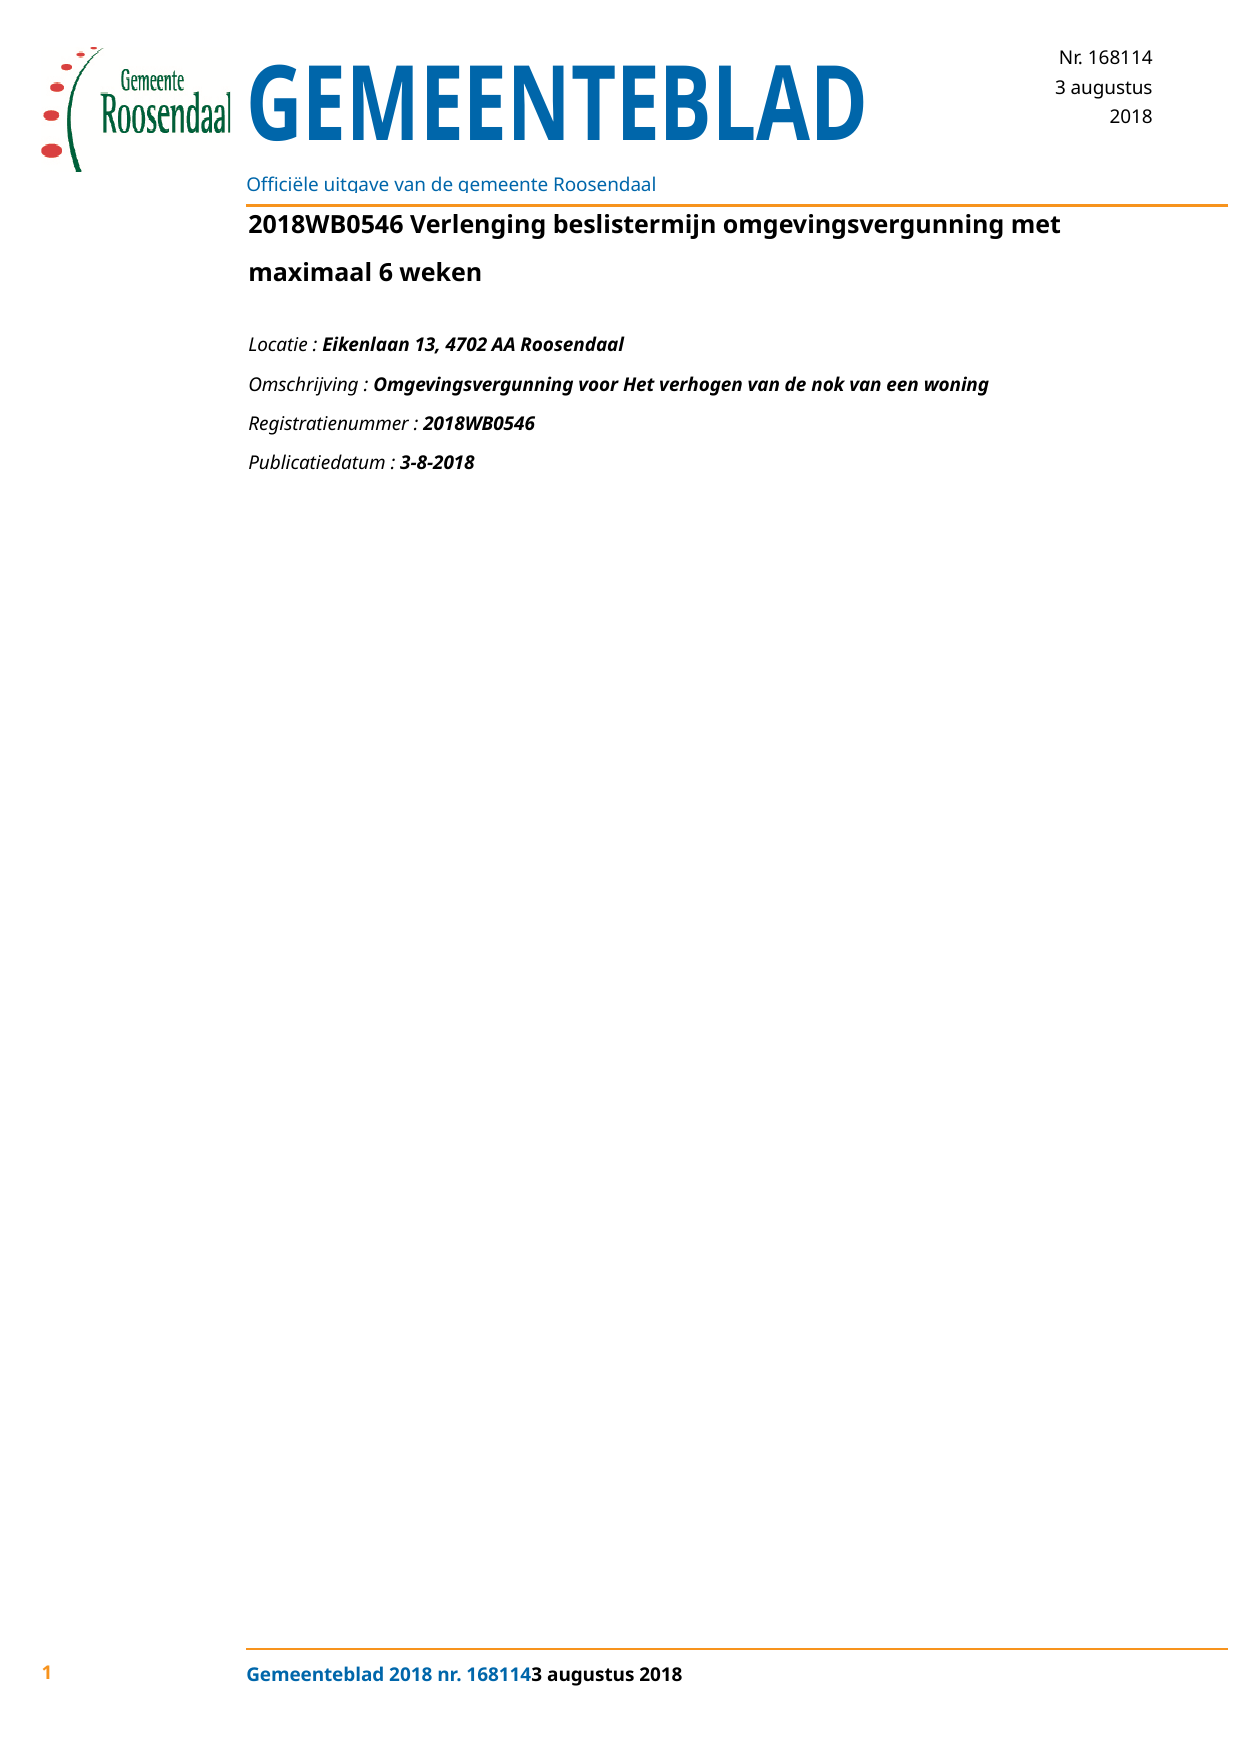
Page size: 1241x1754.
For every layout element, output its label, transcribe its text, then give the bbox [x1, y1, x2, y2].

text Registratienummer : 2018WB0546 [248, 410, 1152, 436]
picture [41, 47, 231, 172]
text Omschrijving : Omgevingsvergunning voor Het verhogen van de nok van een woning [248, 371, 1152, 396]
text 2018WB0546 Verlenging beslistermijn omgevingsvergunning met maximaal 6 weken [248, 207, 1152, 288]
text Locatie : Eikenlaan 13, 4702 AA Roosendaal [248, 331, 1152, 357]
text Publicatiedatum : 3-8-2018 [248, 449, 1152, 475]
